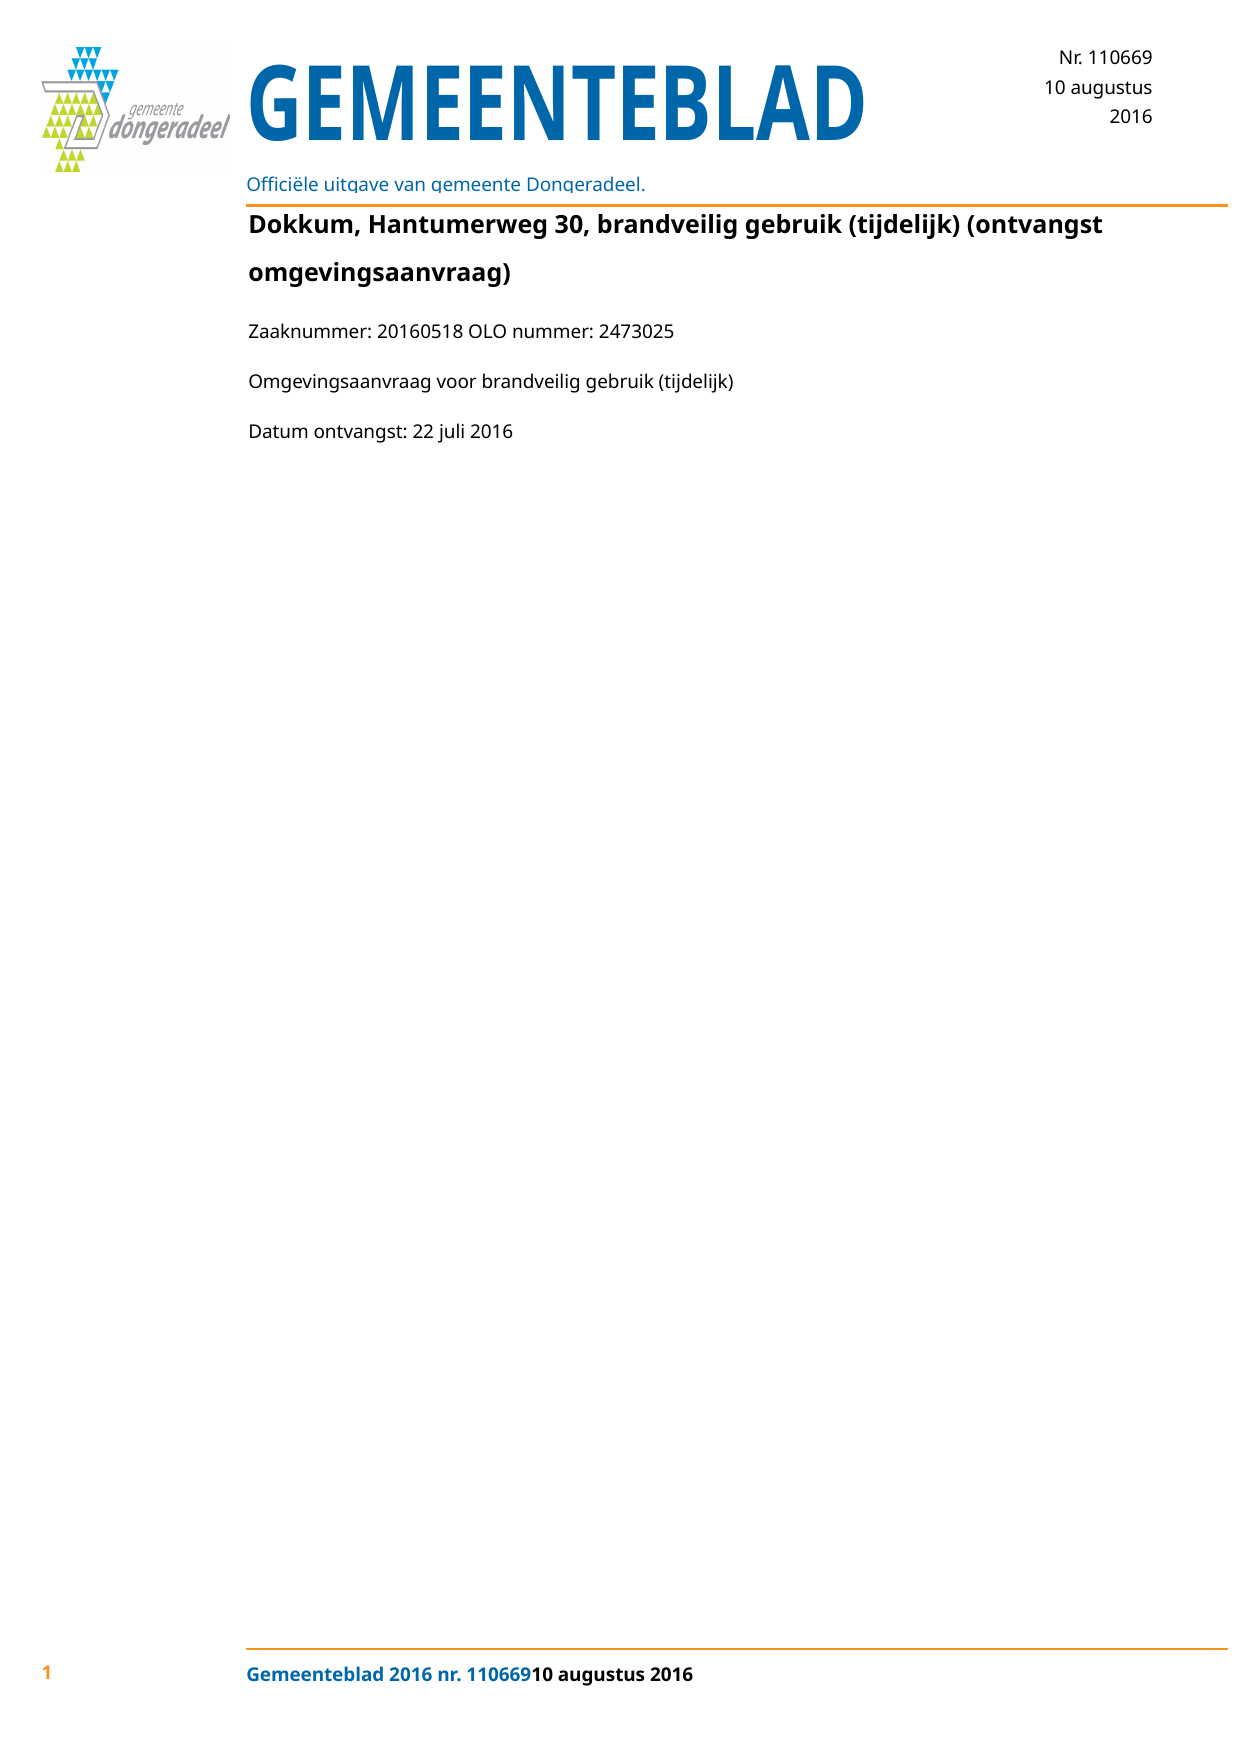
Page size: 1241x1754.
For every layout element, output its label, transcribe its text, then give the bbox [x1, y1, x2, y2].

picture [41, 47, 231, 172]
picture [107, 73, 113, 80]
picture [99, 72, 104, 80]
text Omgevingsaanvraag voor brandveilig gebruik (tijdelijk) [248, 368, 1152, 394]
text Dokkum, Hantumerweg 30, brandveilig gebruik (tijdelijk) (ontvangst omgevingsaanvraag) [248, 207, 1152, 288]
text Zaaknummer: 20160518 OLO nummer: 2473025 [248, 318, 1152, 344]
text Datum ontvangst: 22 juli 2016 [248, 419, 1152, 444]
